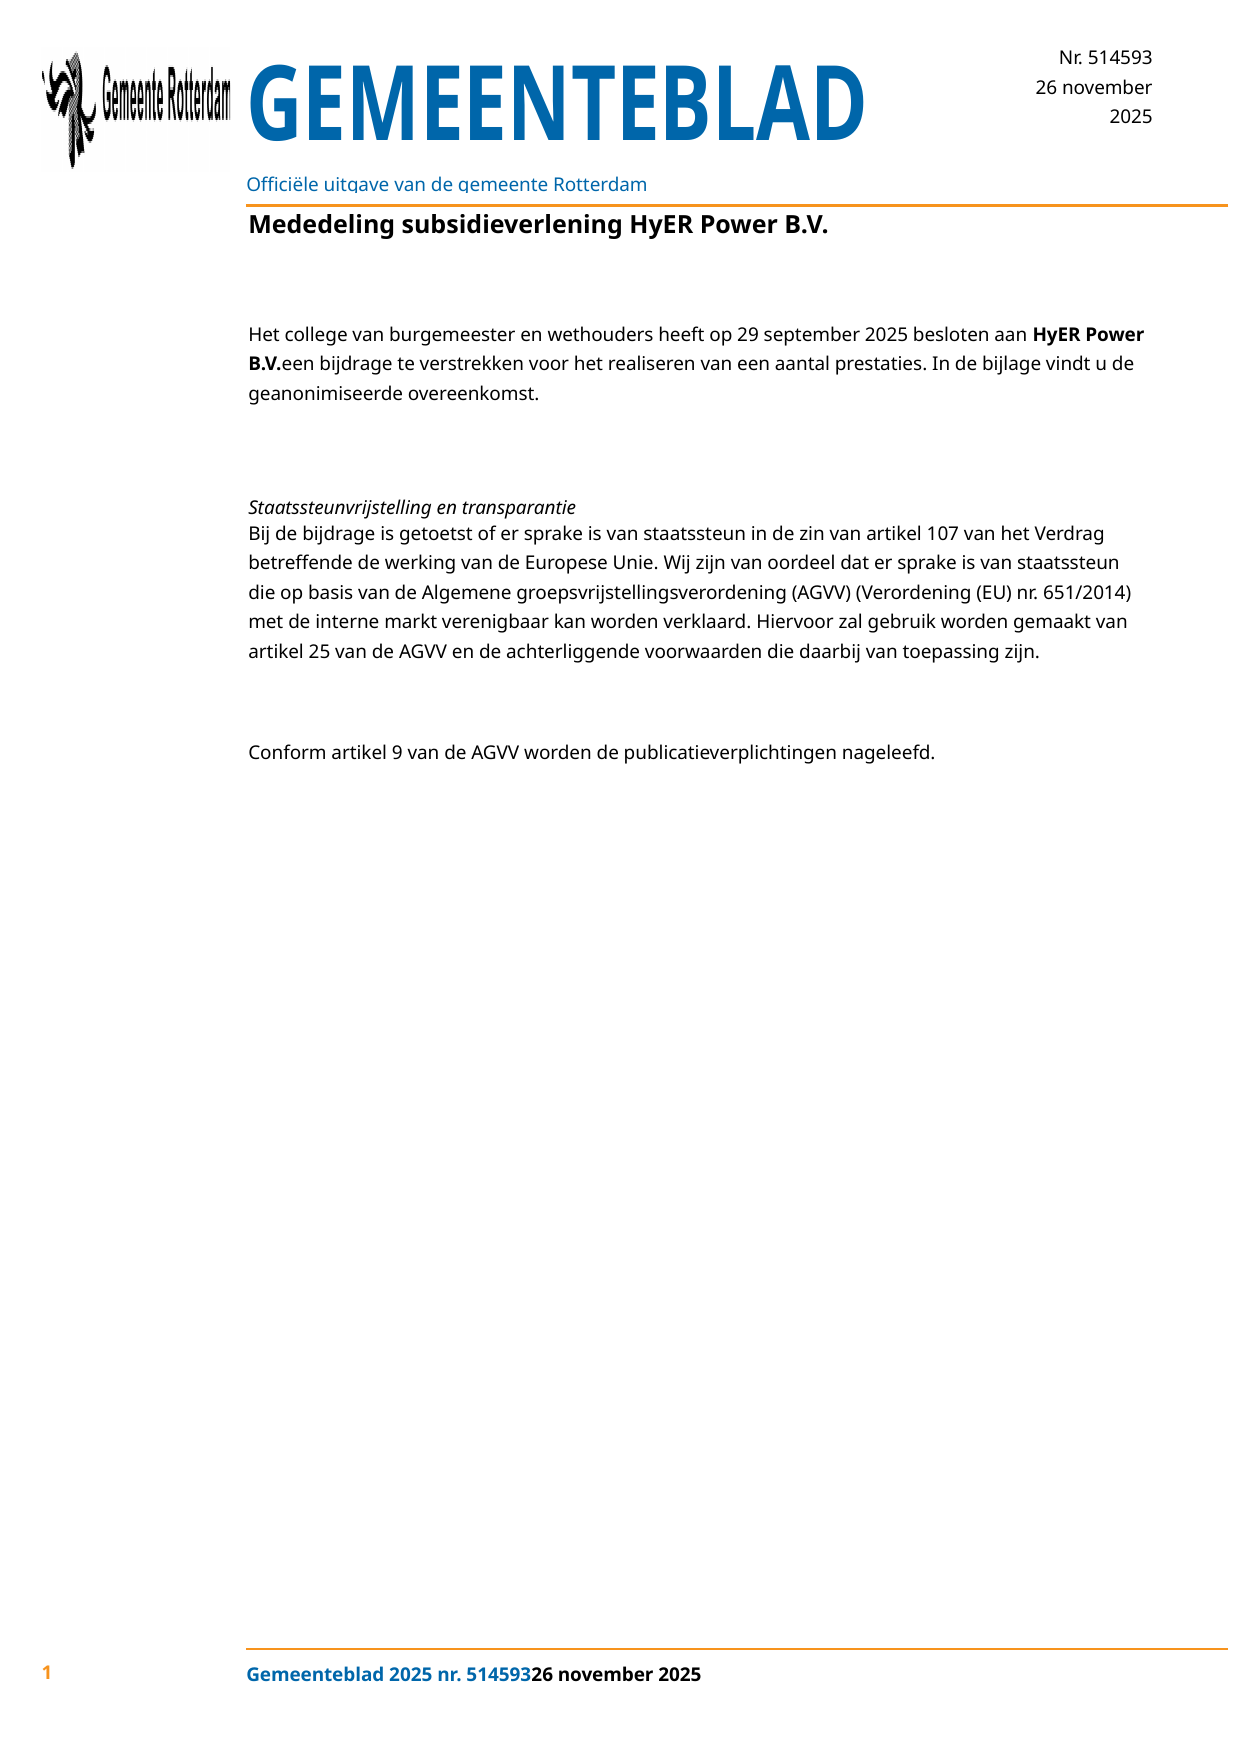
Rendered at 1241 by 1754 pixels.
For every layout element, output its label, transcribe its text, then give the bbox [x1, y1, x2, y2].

picture [41, 47, 231, 172]
text Staatssteunvrijstelling en transparantie [248, 494, 1152, 520]
text Mededeling subsidieverlening HyER Power B.V. [248, 207, 1152, 241]
text Conform artikel 9 van de AGVV worden de publicatieverplichtingen nageleefd. [248, 739, 1152, 765]
text Het college van burgemeester en wethouders heeft op 29 september 2025 besloten aan HyER Power B.V.een bijdrage te verstrekken voor het realiseren van een aantal prestaties. In de bijlage vindt u de geanonimiseerde overeenkomst. [248, 321, 1152, 406]
text Bij de bijdrage is getoetst of er sprake is van staatssteun in de zin van artikel 107 van het Verdrag betreffende de werking van de Europese Unie. Wij zijn van oordeel dat er sprake is van staatssteun die op basis van de Algemene groepsvrijstellingsverordening (AGVV) (Verordening (EU) nr. 651/2014) met de interne markt verenigbaar kan worden verklaard. Hiervoor zal gebruik worden gemaakt van artikel 25 van de AGVV en de achterliggende voorwaarden die daarbij van toepassing zijn. [248, 520, 1152, 664]
